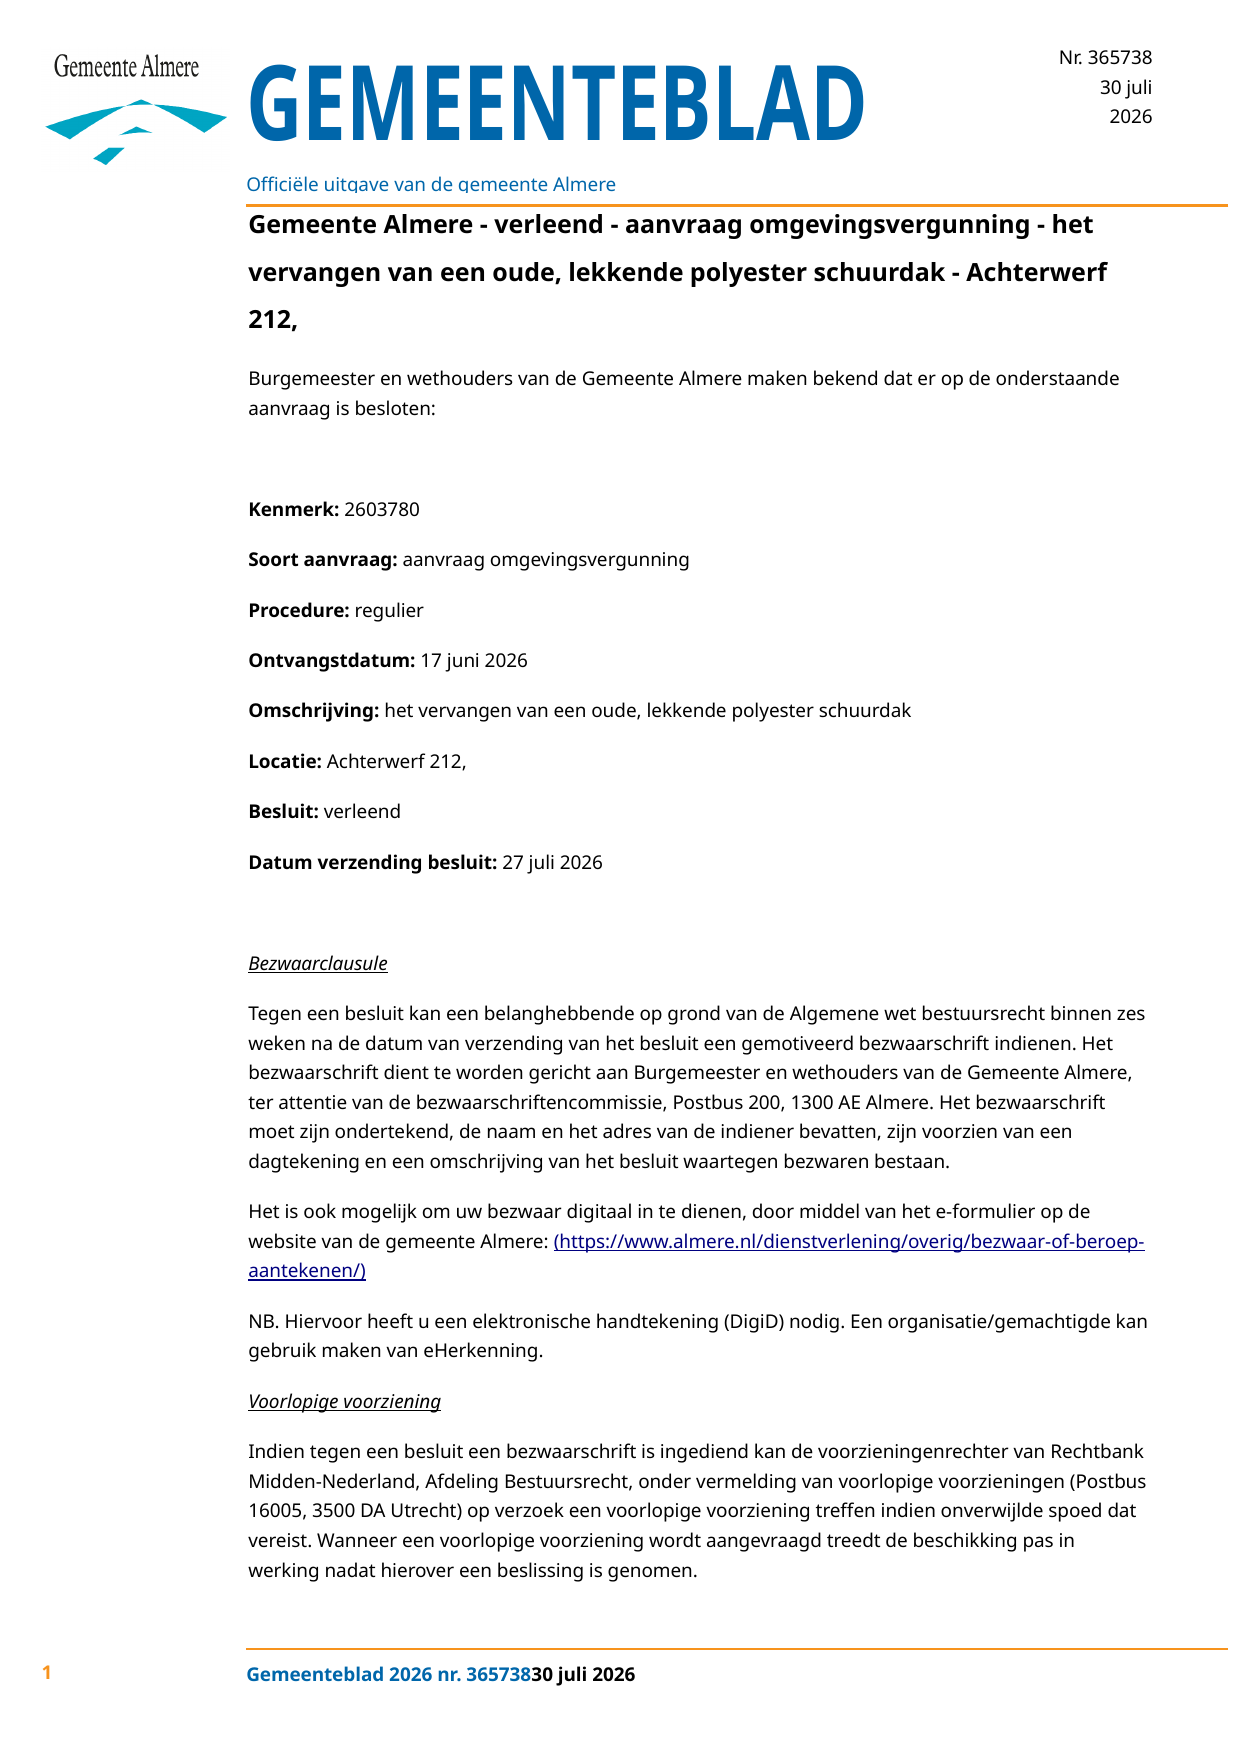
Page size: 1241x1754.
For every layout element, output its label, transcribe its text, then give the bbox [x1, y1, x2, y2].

text Ontvangstdatum: 17 juni 2026 [248, 647, 1152, 673]
text Gemeente Almere - verleend - aanvraag omgevingsvergunning - het vervangen van een oude, lekkende polyester schuurdak - Achterwerf 212, [248, 207, 1152, 336]
picture [41, 47, 231, 172]
text NB. Hiervoor heeft u een elektronische handtekening (DigiD) nodig. Een organisatie/gemachtigde kan gebruik maken van eHerkenning. [248, 1308, 1152, 1363]
text Voorlopige voorziening [248, 1388, 1152, 1414]
text Soort aanvraag: aanvraag omgevingsvergunning [248, 546, 1152, 572]
text Locatie: Achterwerf 212, [248, 748, 1152, 774]
text Tegen een besluit kan een belanghebbende op grond van de Algemene wet bestuursrecht binnen zes weken na de datum van verzending van het besluit een gemotiveerd bezwaarschrift indienen. Het bezwaarschrift dient te worden gericht aan Burgemeester en wethouders van de Gemeente Almere, ter attentie van de bezwaarschriftencommissie, Postbus 200, 1300 AE Almere. Het bezwaarschrift moet zijn ondertekend, de naam en het adres van de indiener bevatten, zijn voorzien van een dagtekening en een omschrijving van het besluit waartegen bezwaren bestaan. [248, 1000, 1152, 1174]
text Procedure: regulier [248, 597, 1152, 622]
text Besluit: verleend [248, 798, 1152, 824]
text Indien tegen een besluit een bezwaarschrift is ingediend kan de voorzieningenrechter van Rechtbank Midden-Nederland, Afdeling Bestuursrecht, onder vermelding van voorlopige voorzieningen (Postbus 16005, 3500 DA Utrecht) op verzoek een voorlopige voorziening treffen indien onverwijlde spoed dat vereist. Wanneer een voorlopige voorziening wordt aangevraagd treedt de beschikking pas in werking nadat hierover een beslissing is genomen. [248, 1438, 1152, 1582]
text Het is ook mogelijk om uw bezwaar digitaal in te dienen, door middel van het e-formulier op de website van de gemeente Almere: (https://www.almere.nl/dienstverlening/overig/bezwaar-of-beroep-aantekenen/) [248, 1198, 1152, 1283]
text Kenmerk: 2603780 [248, 496, 1152, 522]
text Bezwaarclausule [248, 950, 1152, 975]
text Omschrijving: het vervangen van een oude, lekkende polyester schuurdak [248, 698, 1152, 723]
text Burgemeester en wethouders van de Gemeente Almere maken bekend dat er op de onderstaande aanvraag is besloten: [248, 366, 1152, 421]
text Datum verzending besluit: 27 juli 2026 [248, 849, 1152, 874]
